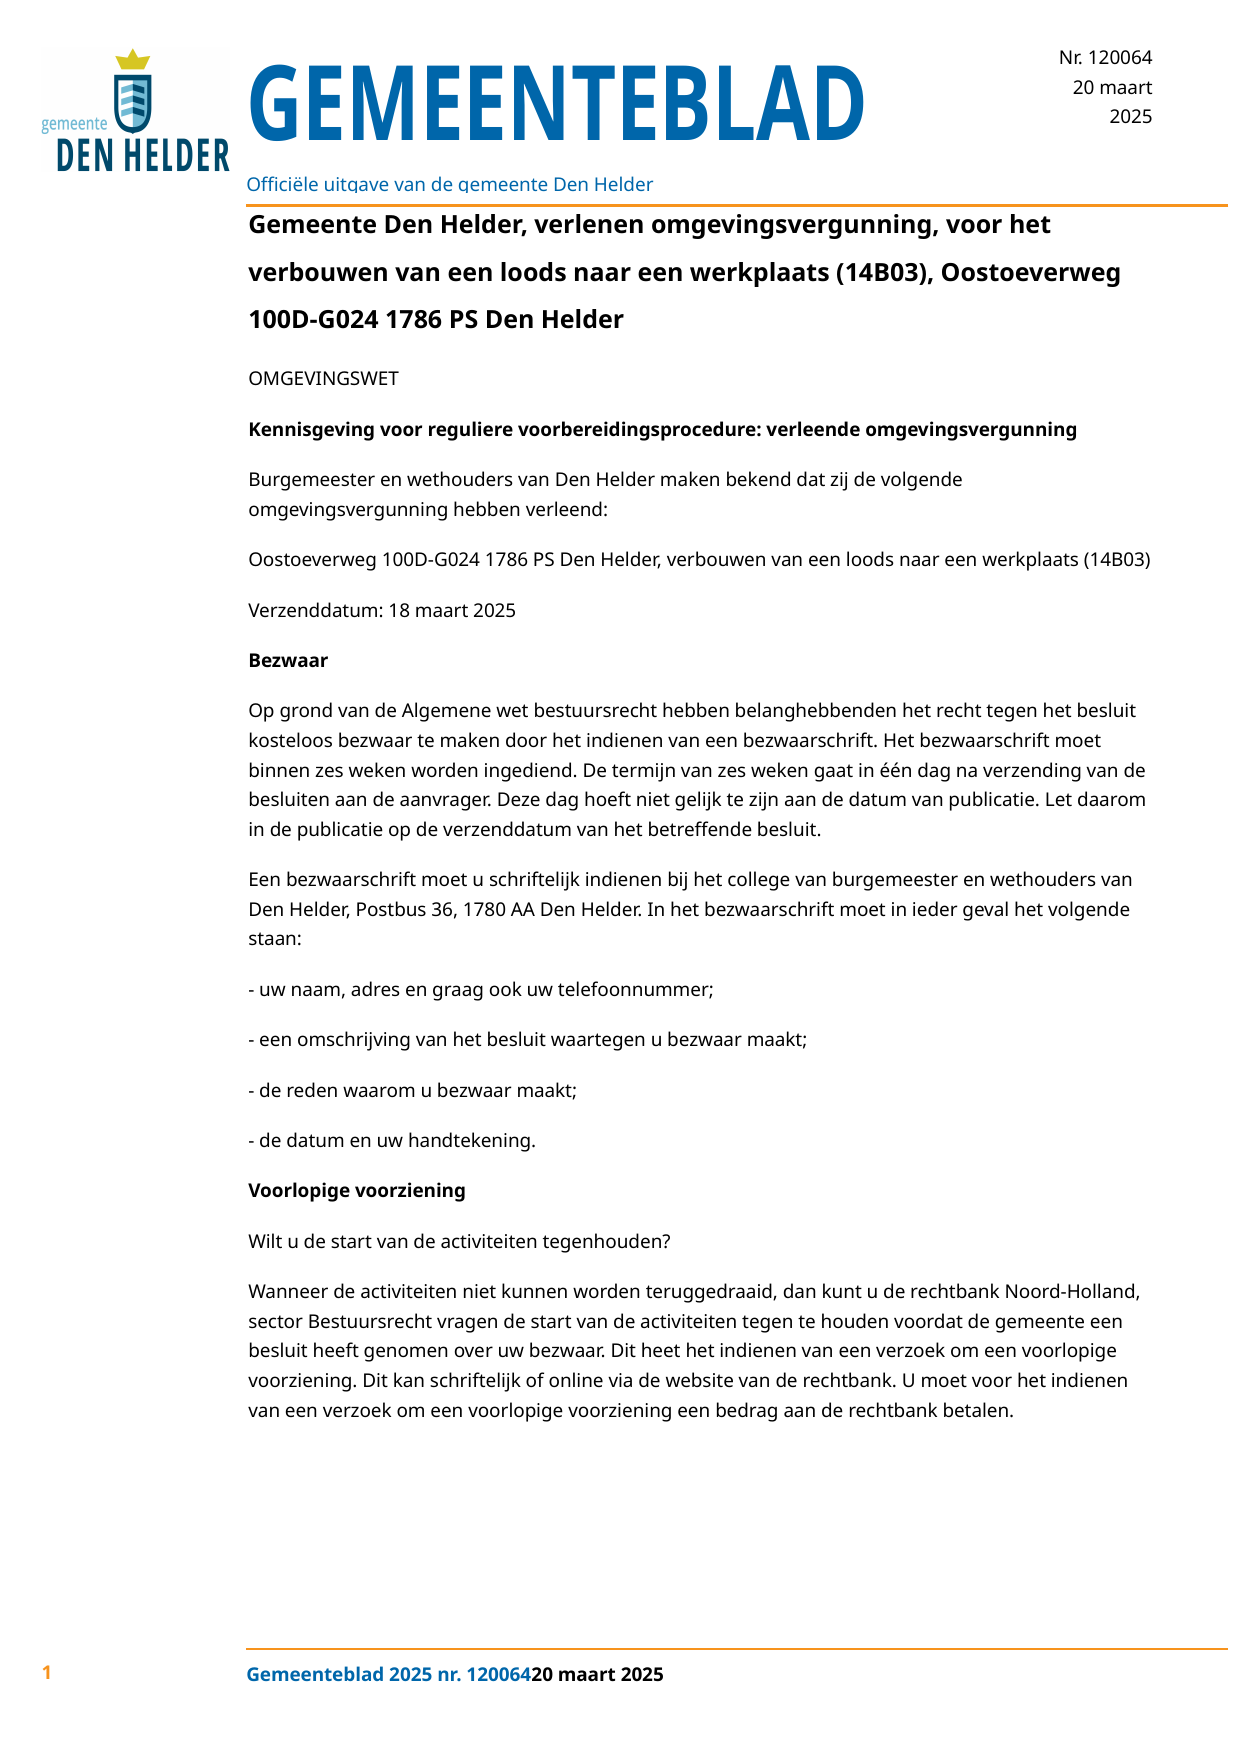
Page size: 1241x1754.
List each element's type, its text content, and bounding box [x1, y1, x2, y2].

picture [63, 144, 68, 165]
picture [130, 157, 135, 172]
text Gemeente Den Helder, verlenen omgevingsvergunning, voor het verbouwen van een loods naar een werkplaats (14B03), Oostoeverweg 100D-G024 1786 PS Den Helder [248, 207, 1152, 336]
text - de datum en uw handtekening. [248, 1127, 1152, 1153]
text Burgemeester en wethouders van Den Helder maken bekend dat zij de volgende omgevingsvergunning hebben verleend: [248, 466, 1152, 522]
text Oostoeverweg 100D-G024 1786 PS Den Helder, verbouwen van een loods naar een werkplaats (14B03) [248, 546, 1152, 572]
picture [100, 154, 106, 172]
text Kennisgeving voor reguliere voorbereidingsprocedure: verleende omgevingsvergunning [248, 416, 1152, 442]
text Bezwaar [248, 647, 1152, 673]
picture [182, 144, 187, 165]
text Verzenddatum: 18 maart 2025 [248, 597, 1152, 622]
picture [220, 160, 224, 172]
text Op grond van de Algemene wet bestuursrecht hebben belanghebbenden het recht tegen het besluit kosteloos bezwaar te maken door het indienen van een bezwaarschrift. Het bezwaarschrift moet binnen zes weken worden ingediend. De termijn van zes weken gaat in één dag na verzending van de besluiten aan de aanvrager. Deze dag hoeft niet gelijk te zijn aan de datum van publicatie. Let daarom in de publicatie op de verzenddatum van het betreffende besluit. [248, 698, 1152, 842]
text Wanneer de activiteiten niet kunnen worden teruggedraaid, dan kunt u de rechtbank Noord-Holland, sector Bestuursrecht vragen de start van de activiteiten tegen te houden voordat de gemeente een besluit heeft genomen over uw bezwaar. Dit heet het indienen van een verzoek om een voorlopige voorziening. Dit kan schriftelijk of online via de website van de rechtbank. U moet voor het indienen van een verzoek om een voorlopige voorziening een bedrag aan de rechtbank betalen. [248, 1278, 1152, 1422]
text - de reden waarom u bezwaar maakt; [248, 1077, 1152, 1102]
text Voorlopige voorziening [248, 1178, 1152, 1203]
text Een bezwaarschrift moet u schriftelijk indienen bij het college van burgemeester en wethouders van Den Helder, Postbus 36, 1780 AA Den Helder. In het bezwaarschrift moet in ieder geval het volgende staan: [248, 866, 1152, 951]
text - uw naam, adres en graag ook uw telefoonnummer; [248, 976, 1152, 1002]
picture [41, 47, 231, 172]
text OMGEVINGSWET [248, 366, 1152, 391]
text - een omschrijving van het besluit waartegen u bezwaar maakt; [248, 1026, 1152, 1052]
text Wilt u de start van de activiteiten tegenhouden? [248, 1228, 1152, 1254]
